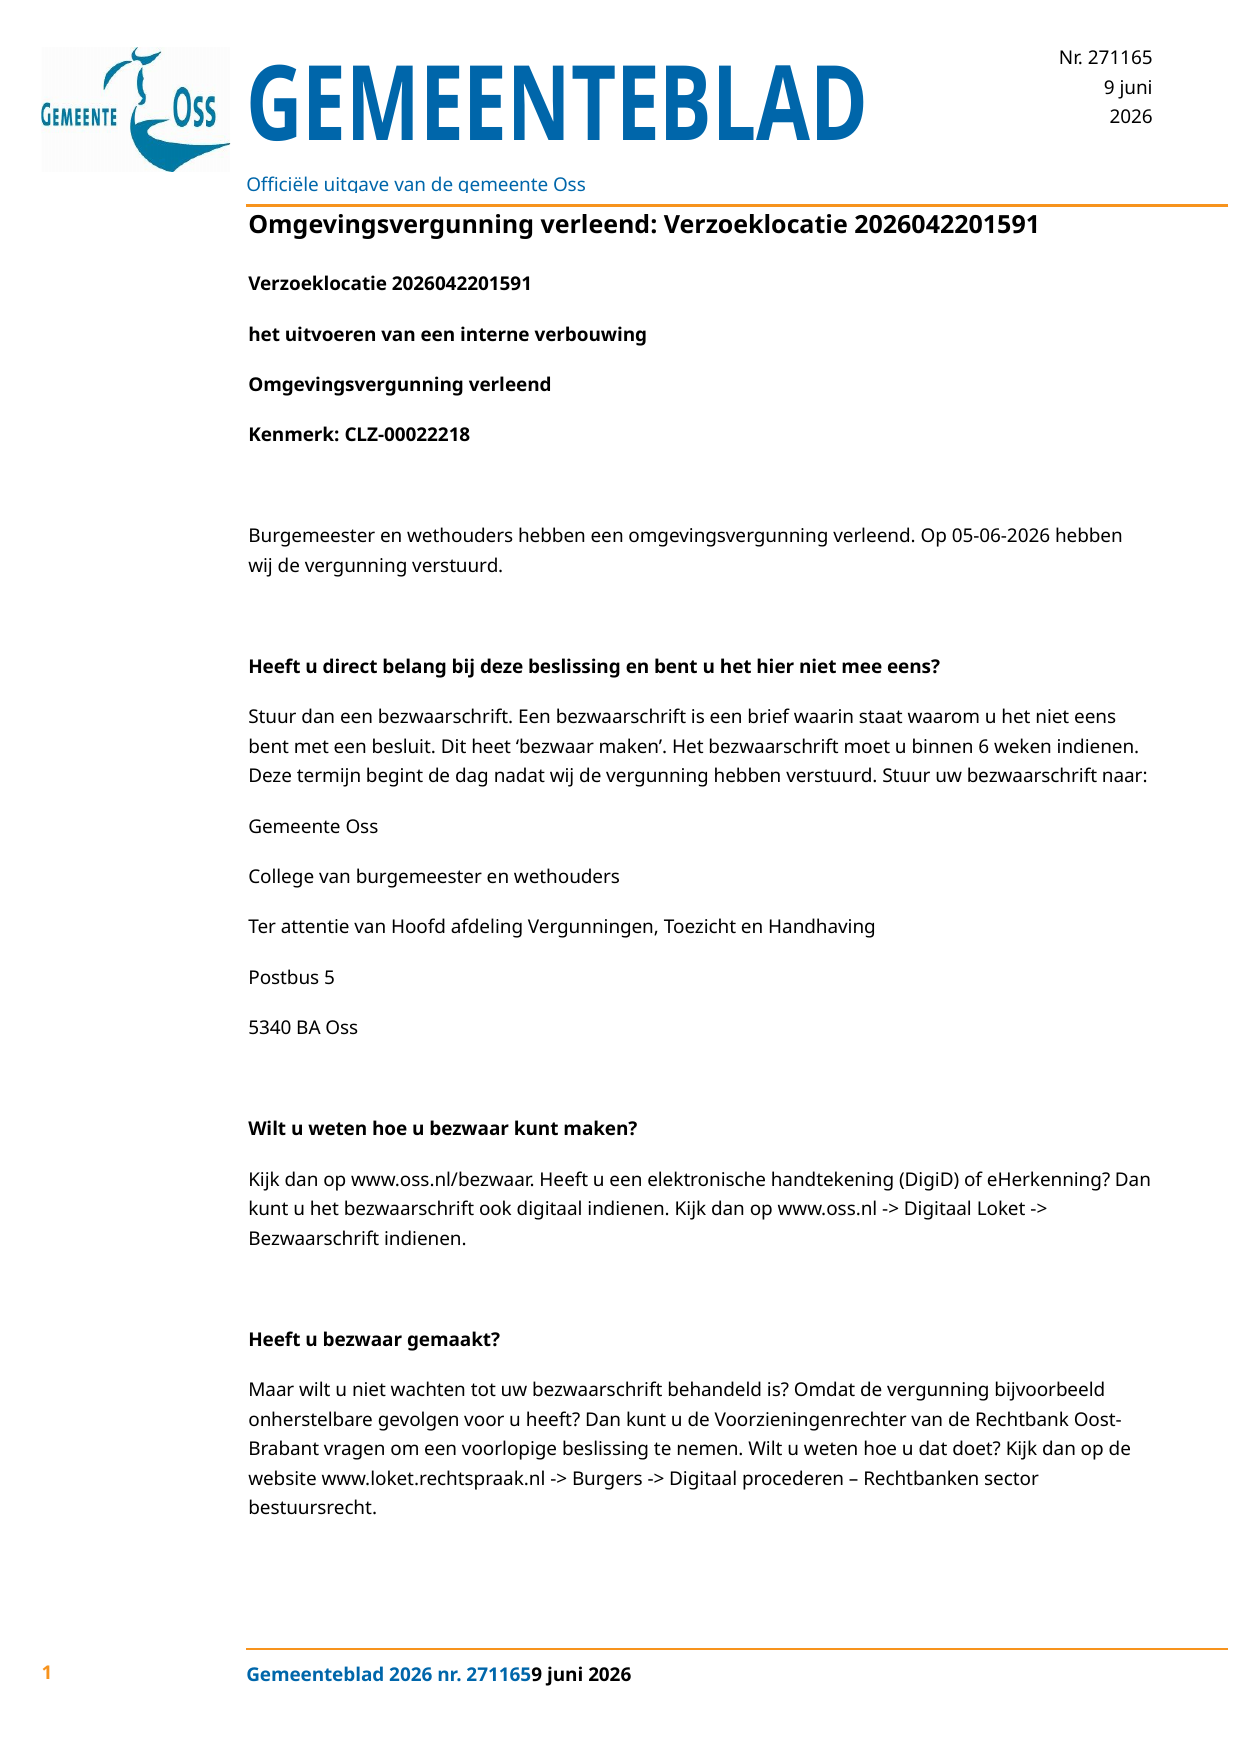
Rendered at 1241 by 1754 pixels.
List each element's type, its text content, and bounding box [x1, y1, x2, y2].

text Heeft u direct belang bij deze beslissing en bent u het hier niet mee eens? [248, 653, 1152, 678]
picture [41, 47, 231, 172]
text Burgemeester en wethouders hebben een omgevingsvergunning verleend. Op 05-06-2026 hebben wij de vergunning verstuurd. [248, 522, 1152, 578]
text Gemeente Oss [248, 813, 1152, 838]
text Wilt u weten hoe u bezwaar kunt maken? [248, 1115, 1152, 1141]
text Omgevingsvergunning verleend [248, 371, 1152, 397]
text Maar wilt u niet wachten tot uw bezwaarschrift behandeld is? Omdat de vergunning bijvoorbeeld onherstelbare gevolgen voor u heeft? Dan kunt u de Voorzieningenrechter van de Rechtbank Oost-Brabant vragen om een voorlopige beslissing te nemen. Wilt u weten hoe u dat doet? Kijk dan op de website www.loket.rechtspraak.nl -> Burgers -> Digitaal procederen – Rechtbanken sector bestuursrecht. [248, 1376, 1152, 1520]
text Kenmerk: CLZ-00022218 [248, 422, 1152, 447]
text Kijk dan op www.oss.nl/bezwaar. Heeft u een elektronische handtekening (DigiD) of eHerkenning? Dan kunt u het bezwaarschrift ook digitaal indienen. Kijk dan op www.oss.nl -> Digitaal Loket -> Bezwaarschrift indienen. [248, 1166, 1152, 1251]
text Heeft u bezwaar gemaakt? [248, 1326, 1152, 1351]
text College van burgemeester en wethouders [248, 863, 1152, 889]
text 5340 BA Oss [248, 1014, 1152, 1040]
text Verzoeklocatie 2026042201591 [248, 270, 1152, 296]
text Stuur dan een bezwaarschrift. Een bezwaarschrift is een brief waarin staat waarom u het niet eens bent met een besluit. Dit heet ‘bezwaar maken’. Het bezwaarschrift moet u binnen 6 weken indienen. Deze termijn begint de dag nadat wij de vergunning hebben verstuurd. Stuur uw bezwaarschrift naar: [248, 703, 1152, 788]
text Ter attentie van Hoofd afdeling Vergunningen, Toezicht en Handhaving [248, 914, 1152, 939]
text Postbus 5 [248, 964, 1152, 990]
text het uitvoeren van een interne verbouwing [248, 321, 1152, 346]
text Omgevingsvergunning verleend: Verzoeklocatie 2026042201591 [248, 207, 1152, 241]
